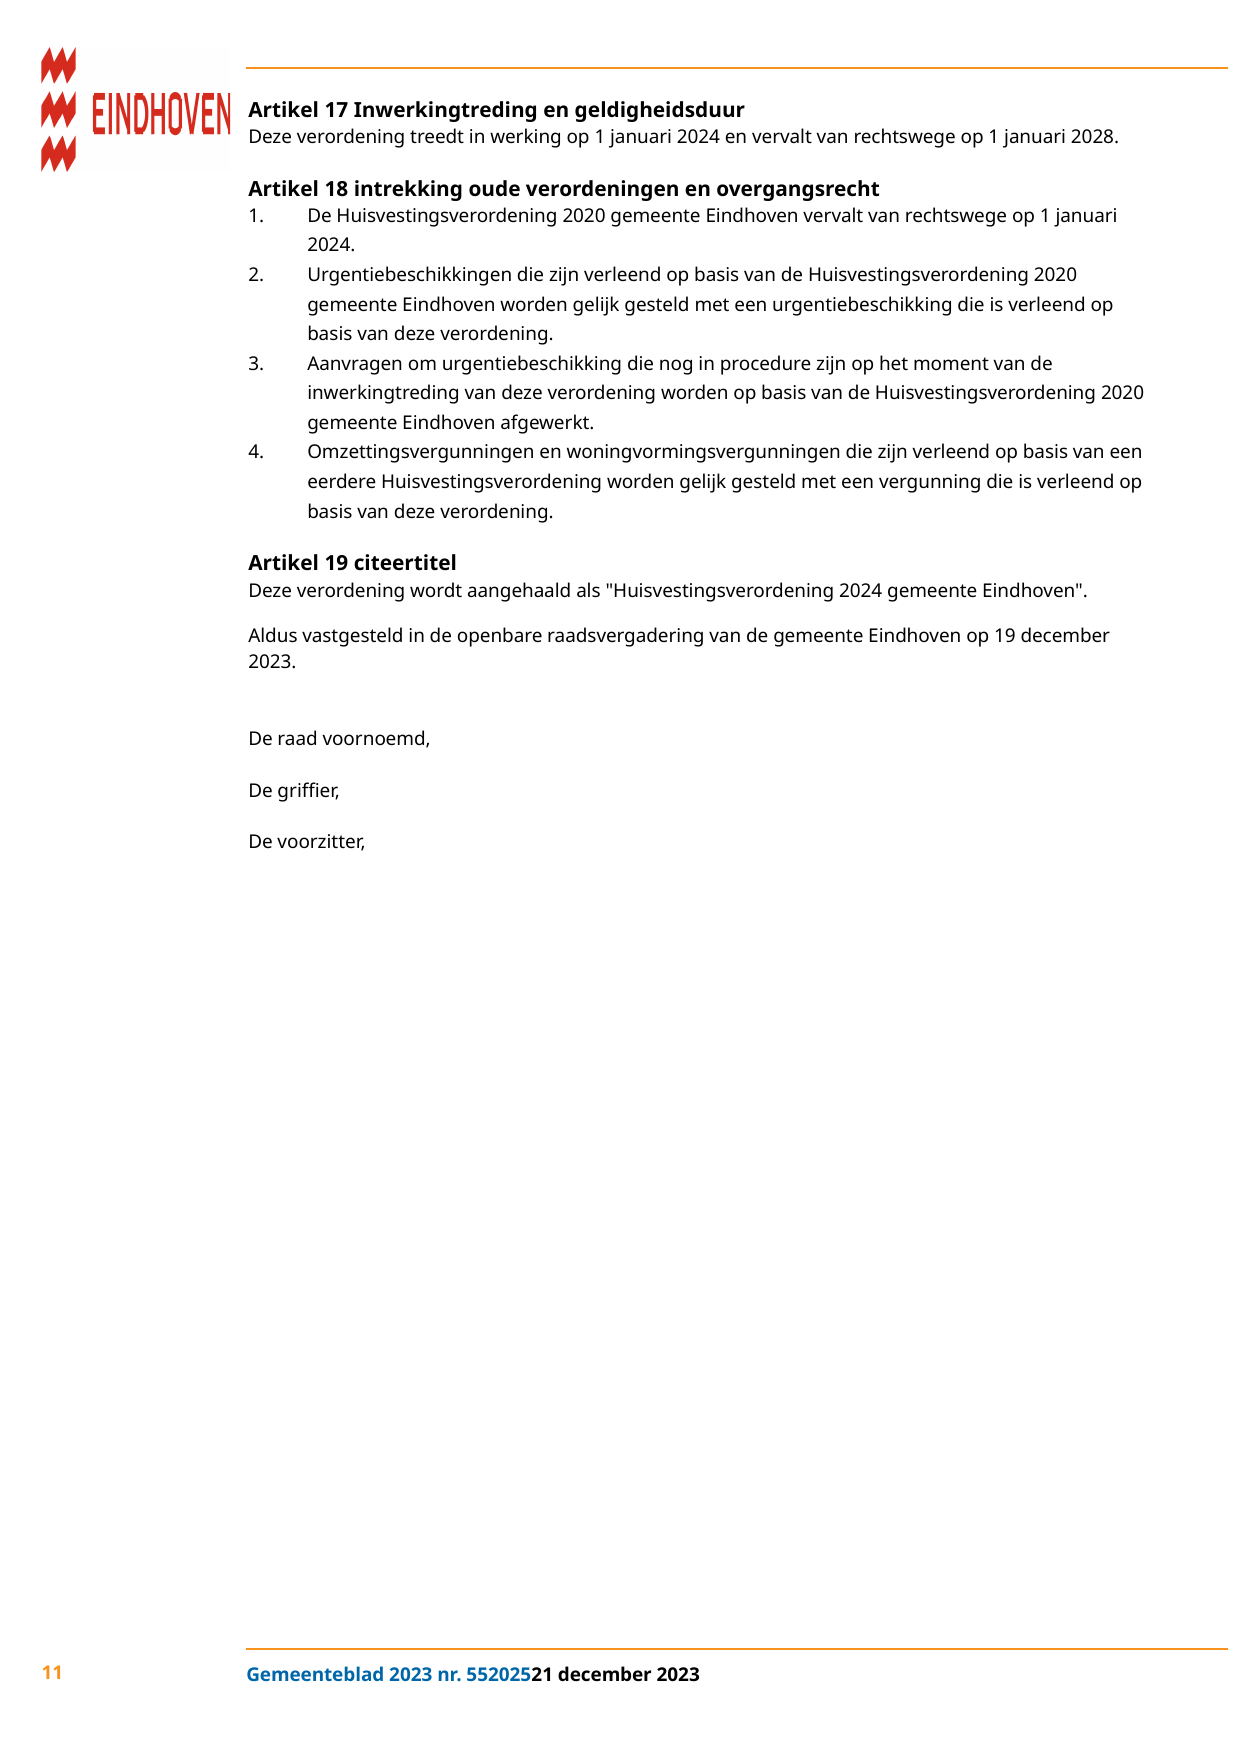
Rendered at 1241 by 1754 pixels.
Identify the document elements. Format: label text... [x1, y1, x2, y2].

text De griffier, [248, 777, 1152, 802]
list Aanvragen om urgentiebeschikking die nog in procedure zijn op het moment van de inwerkingtreding van deze verordening worden op basis van de Huisvestingsverordening 2020 gemeente Eindhoven afgewerkt. [248, 350, 1152, 435]
text Artikel 18 intrekking oude verordeningen en overgangsrecht [248, 174, 1152, 202]
picture [41, 47, 231, 172]
text Deze verordening treedt in werking op 1 januari 2024 en vervalt van rechtswege op 1 januari 2028. [248, 123, 1152, 149]
text Artikel 19 citeertitel [248, 548, 1152, 577]
text De voorzitter, [248, 828, 1152, 854]
list Omzettingsvergunningen en woningvormingsvergunningen die zijn verleend op basis van een eerdere Huisvestingsverordening worden gelijk gesteld met een vergunning die is verleend op basis van deze verordening. [248, 439, 1152, 524]
text Artikel 17 Inwerkingtreding en geldigheidsduur [248, 95, 1152, 123]
list De Huisvestingsverordening 2020 gemeente Eindhoven vervalt van rechtswege op 1 januari 2024. [248, 202, 1152, 257]
text Aldus vastgesteld in de openbare raadsvergadering van de gemeente Eindhoven op 19 december 2023. [248, 622, 1152, 674]
text Deze verordening wordt aangehaald als "Huisvestingsverordening 2024 gemeente Eindhoven". [248, 577, 1152, 602]
list Urgentiebeschikkingen die zijn verleend op basis van de Huisvestingsverordening 2020 gemeente Eindhoven worden gelijk gesteld met een urgentiebeschikking die is verleend op basis van deze verordening. [248, 261, 1152, 346]
text De raad voornoemd, [248, 725, 1152, 751]
